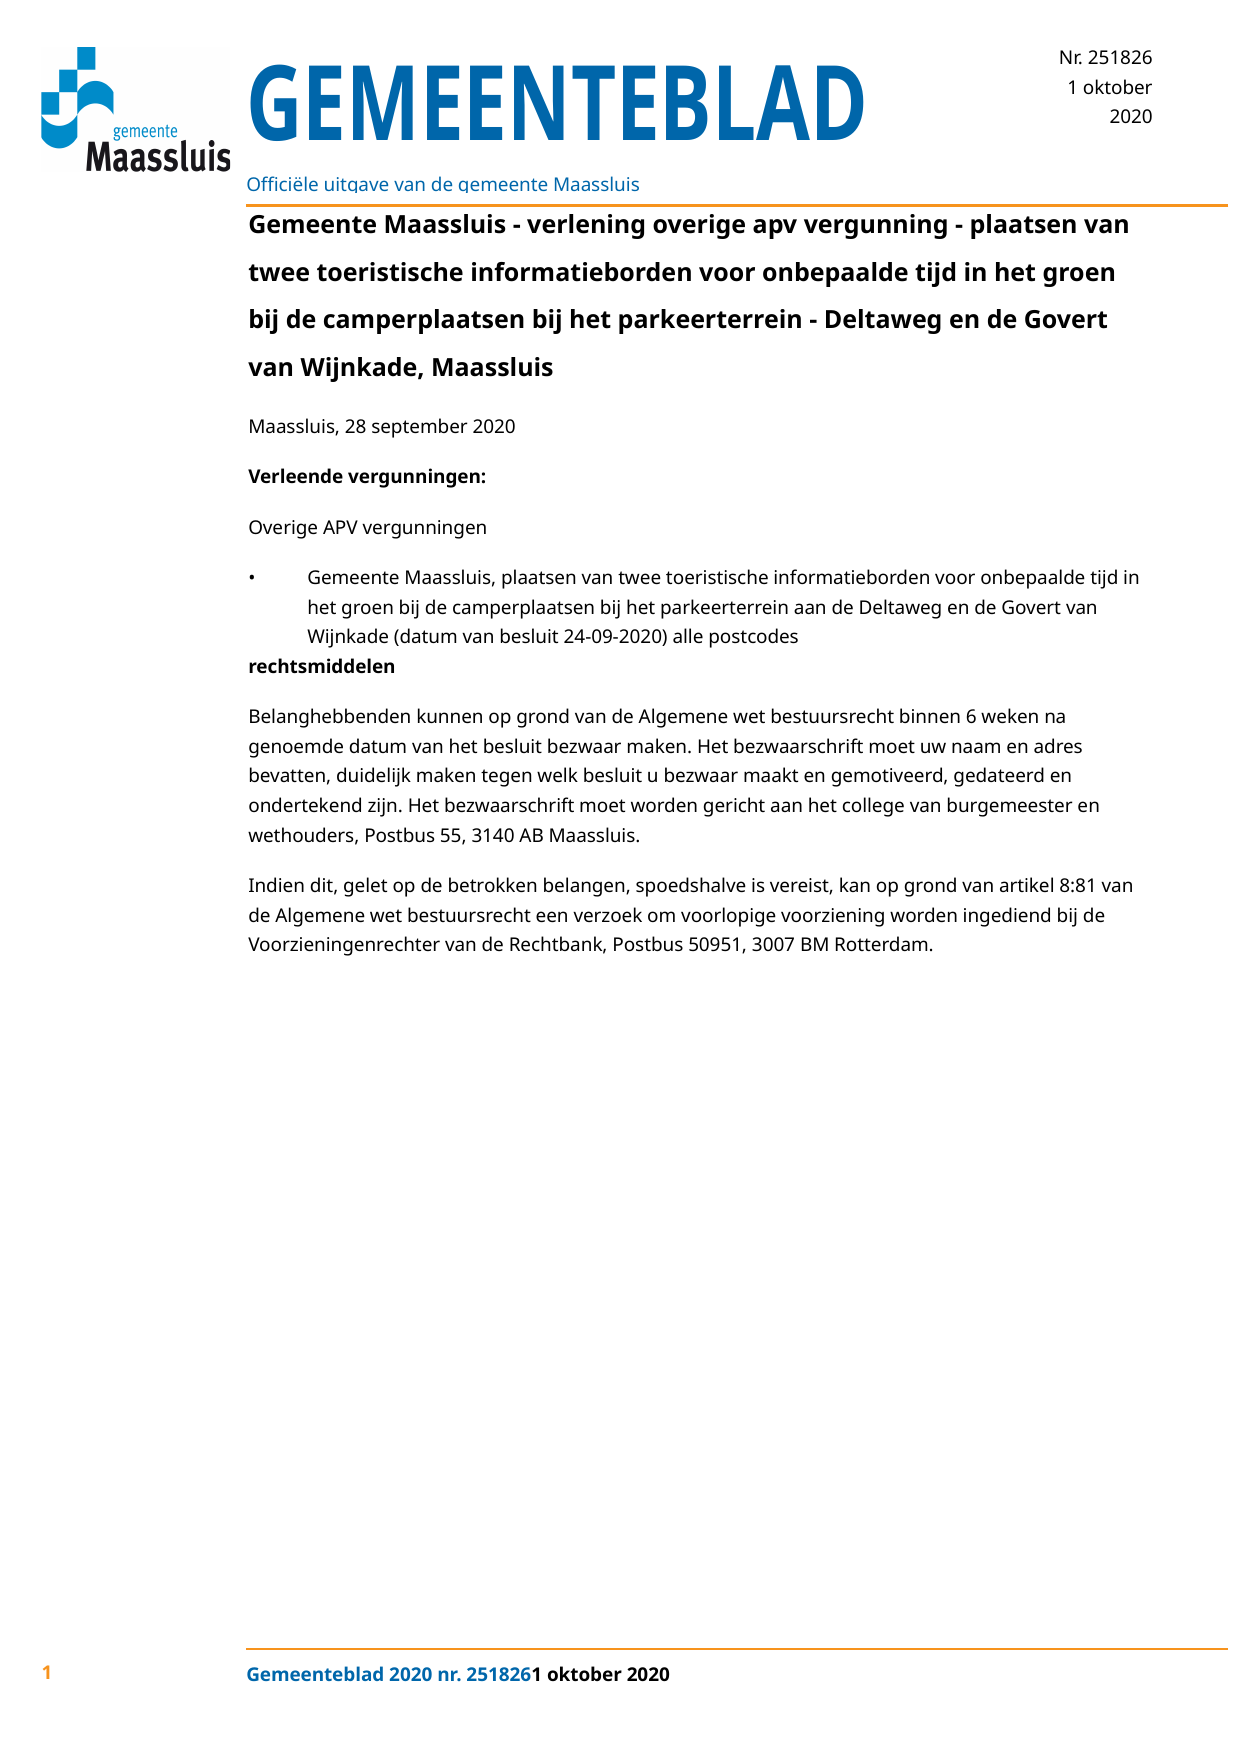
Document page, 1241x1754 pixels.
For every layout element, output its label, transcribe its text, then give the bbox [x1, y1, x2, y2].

text Maassluis, 28 september 2020 [248, 413, 1152, 439]
text Indien dit, gelet op de betrokken belangen, spoedshalve is vereist, kan op grond van artikel 8:81 van de Algemene wet bestuursrecht een verzoek om voorlopige voorziening worden ingediend bij de Voorzieningenrechter van de Rechtbank, Postbus 50951, 3007 BM Rotterdam. [248, 872, 1152, 957]
list Gemeente Maassluis, plaatsen van twee toeristische informatieborden voor onbepaalde tijd in het groen bij de camperplaatsen bij het parkeerterrein aan de Deltaweg en de Govert van Wijnkade (datum van besluit 24-09-2020) alle postcodes [248, 564, 1152, 649]
picture [41, 47, 77, 92]
text Belanghebbenden kunnen op grond van de Algemene wet bestuursrecht binnen 6 weken na genoemde datum van het besluit bezwaar maken. Het bezwaarschrift moet uw naam en adres bevatten, duidelijk maken tegen welk besluit u bezwaar maakt en gemotiveerd, gedateerd en ondertekend zijn. Het bezwaarschrift moet worden gericht aan het college van burgemeester en wethouders, Postbus 55, 3140 AB Maassluis. [248, 703, 1152, 848]
text rechtsmiddelen [248, 653, 1152, 679]
picture [41, 47, 231, 172]
text Overige APV vergunningen [248, 514, 1152, 540]
text Verleende vergunningen: [248, 463, 1152, 489]
text Gemeente Maassluis - verlening overige apv vergunning - plaatsen van twee toeristische informatieborden voor onbepaalde tijd in het groen bij de camperplaatsen bij het parkeerterrein - Deltaweg en de Govert van Wijnkade, Maassluis [248, 207, 1152, 384]
